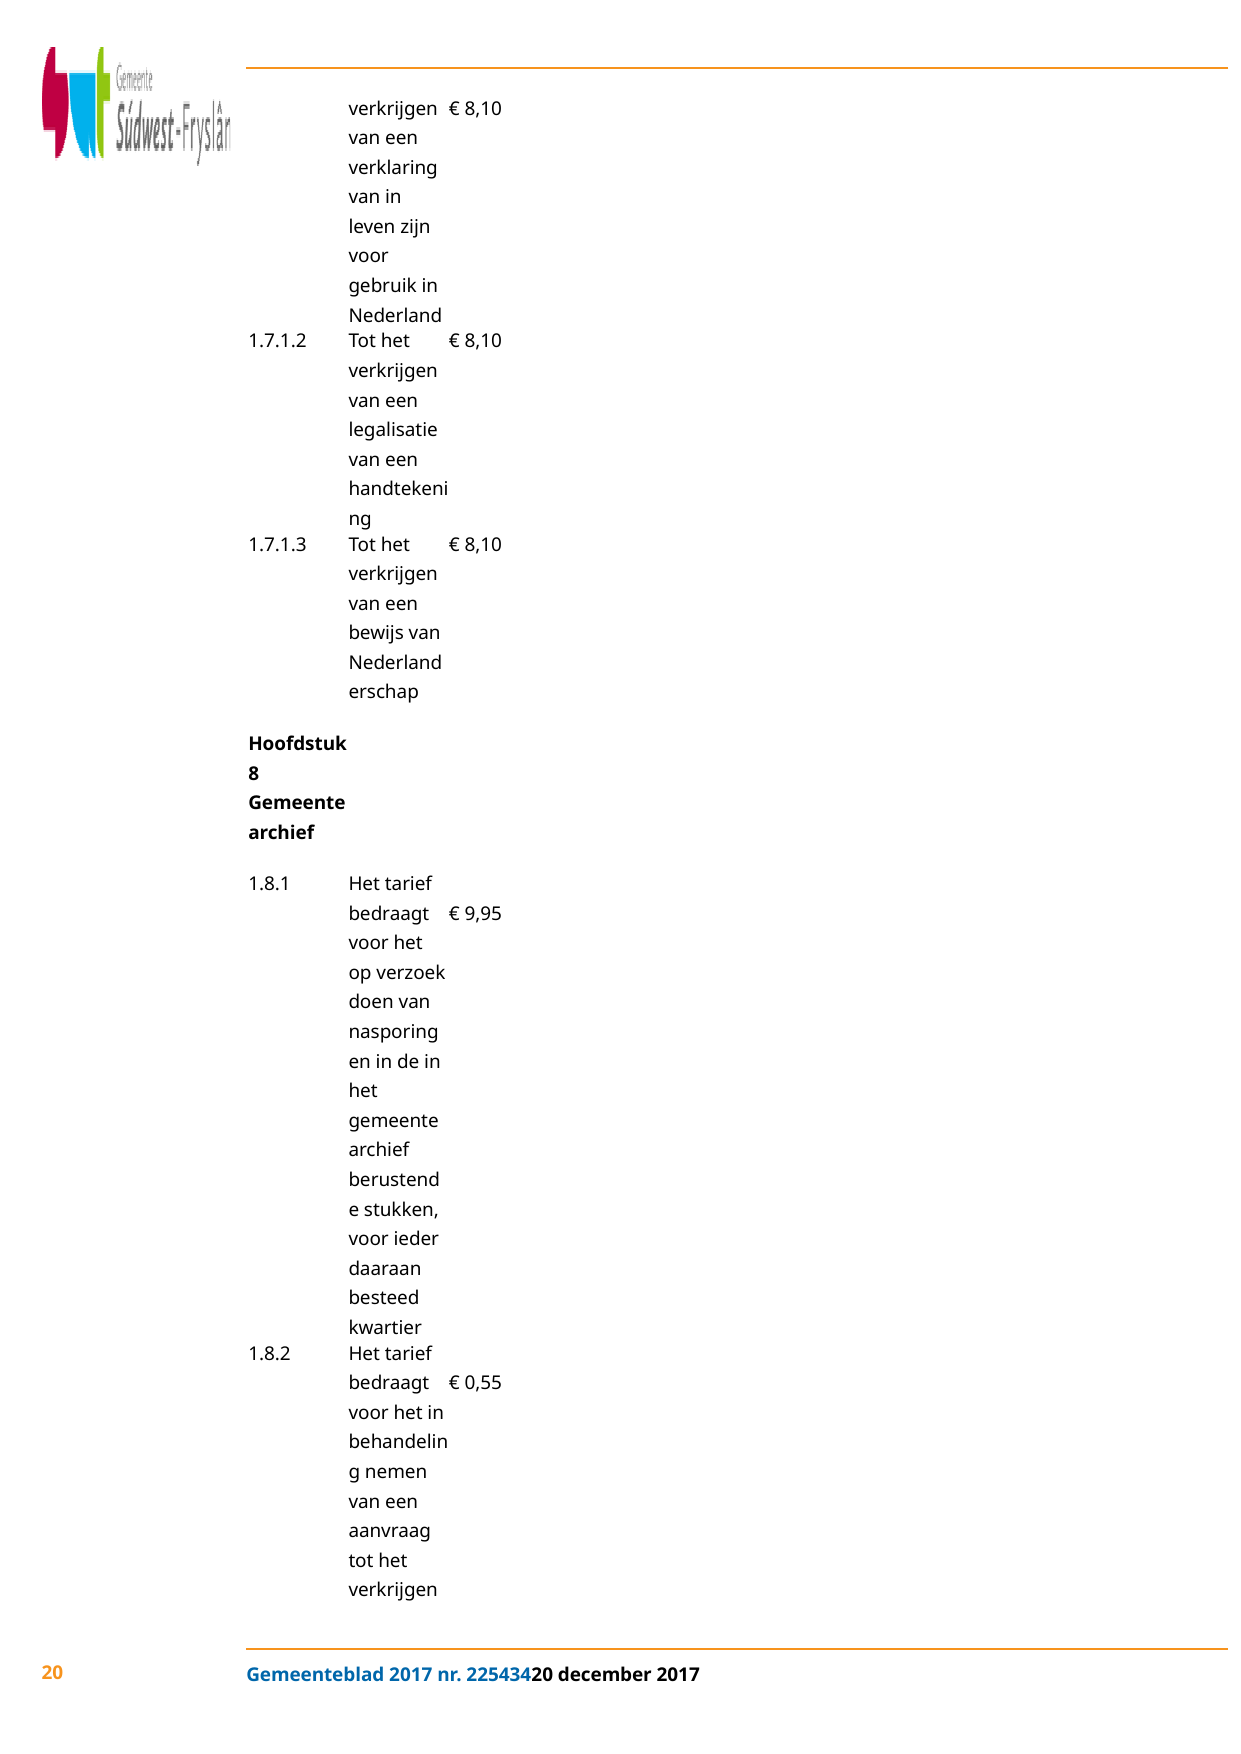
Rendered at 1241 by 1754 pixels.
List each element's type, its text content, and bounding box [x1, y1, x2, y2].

table_cell 1.8.1 [248, 870, 348, 1340]
table_cell [248, 705, 348, 730]
table_cell 1.8.2 [248, 1340, 348, 1602]
table_cell [348, 845, 449, 870]
table_cell Tot het verkrijgen van een legalisatie van een handtekening [348, 328, 449, 531]
table_cell [248, 95, 348, 328]
table_cell [449, 845, 549, 870]
table_cell € 8,10 [449, 95, 549, 328]
picture [41, 47, 231, 172]
table_cell [248, 845, 348, 870]
table_cell [449, 705, 549, 730]
table_cell € 8,10 [449, 531, 549, 704]
table_cell 1.7.1.3 [248, 531, 348, 704]
table_cell Hoofdstuk 8 Gemeentearchief [248, 730, 348, 845]
table_cell € 0,55 [449, 1340, 549, 1602]
table_cell € 9,95 [449, 870, 549, 1340]
table_cell Tot het verkrijgen van een bewijs van Nederlanderschap [348, 531, 449, 704]
table_cell [348, 705, 449, 730]
table_cell verkrijgen van een verklaring van in leven zijn voor gebruik in Nederland [348, 95, 449, 328]
table_cell [650, 705, 750, 730]
table_cell 1.7.1.2 [248, 328, 348, 531]
table_cell € 8,10 [449, 328, 549, 531]
table_cell Het tarief bedraagt voor het in behandeling nemen van een aanvraag tot het verkrijgen [348, 1340, 449, 1602]
table_cell [549, 705, 649, 730]
table_cell [750, 705, 850, 730]
table_cell Het tarief bedraagt voor het op verzoek doen van nasporingen in de in het gemeentearchief berustende stukken, voor ieder daaraan besteed kwartier [348, 870, 449, 1340]
